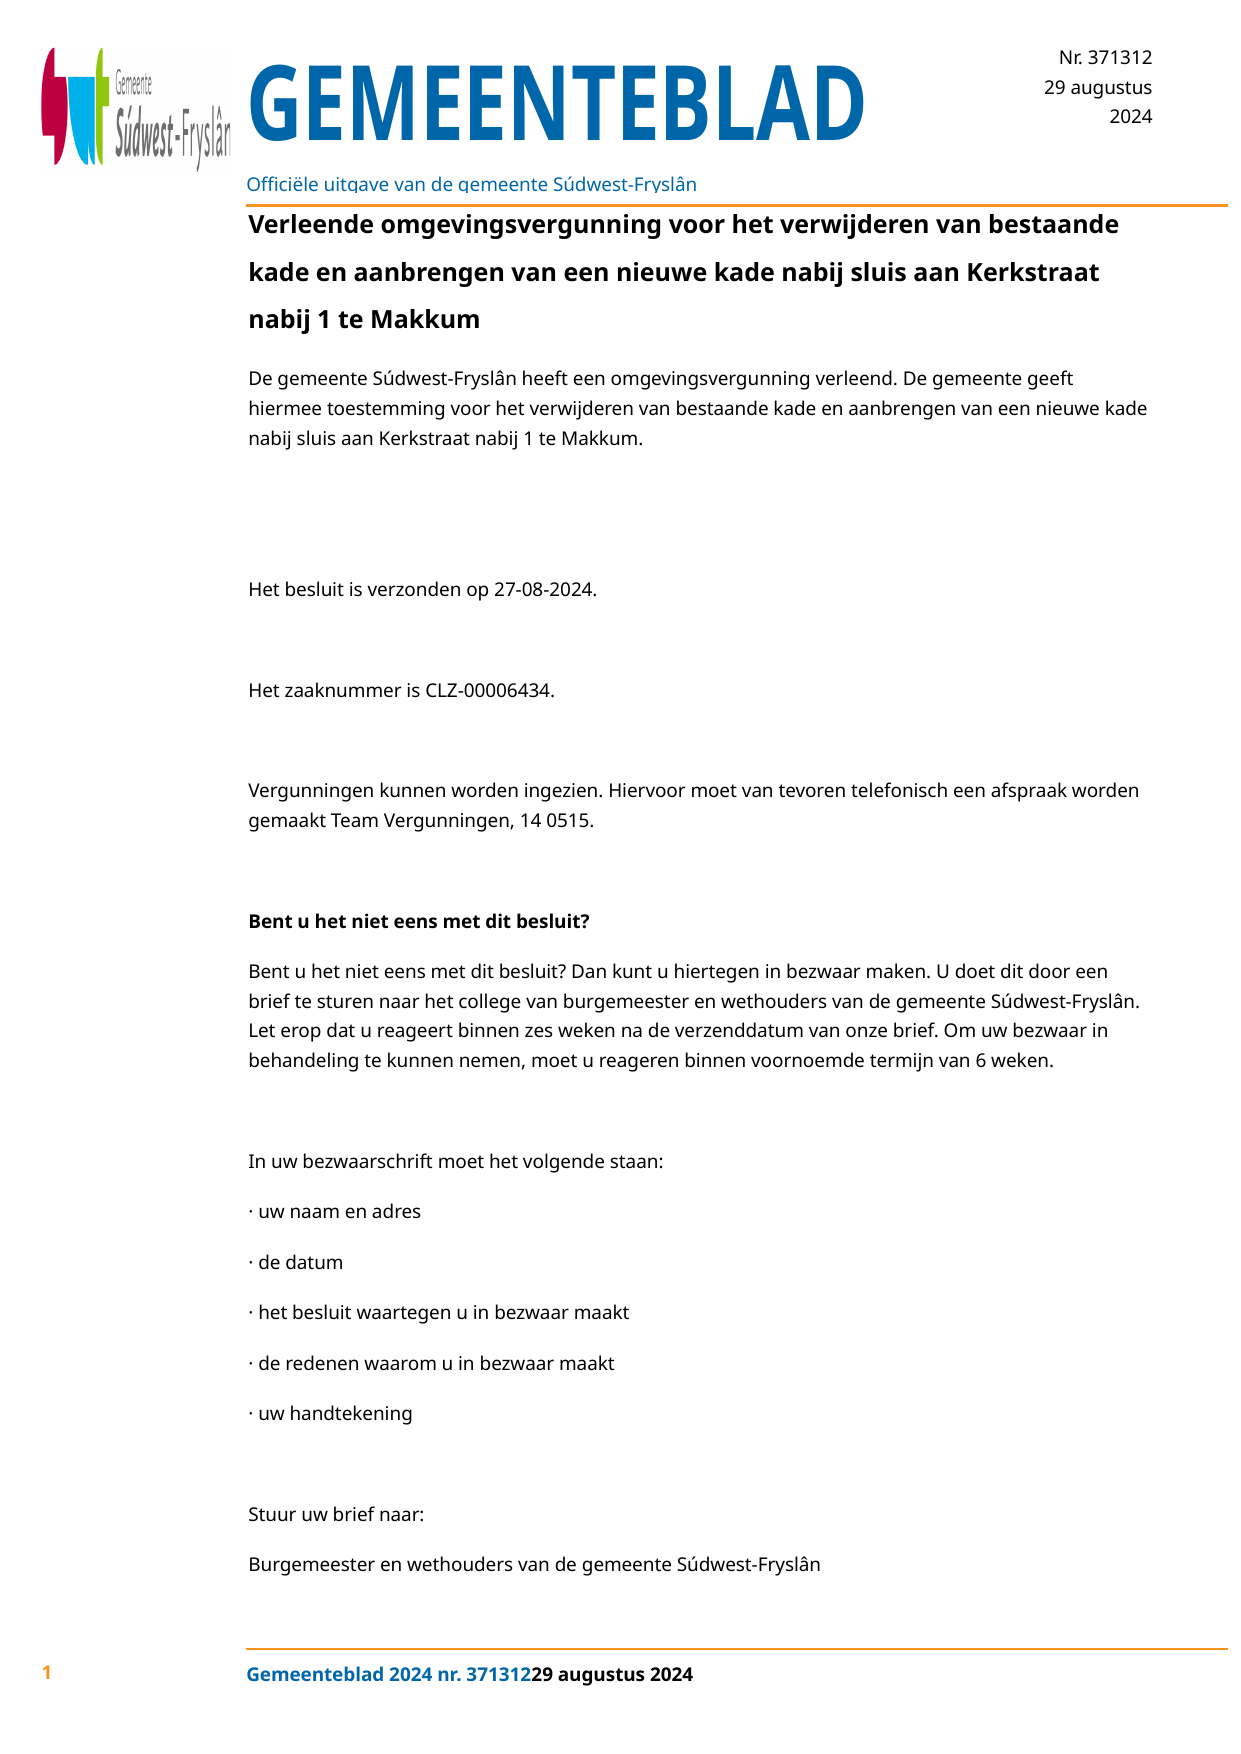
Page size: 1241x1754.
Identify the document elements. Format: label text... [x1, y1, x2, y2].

text · het besluit waartegen u in bezwaar maakt [248, 1299, 1152, 1325]
text De gemeente Súdwest-Fryslân heeft een omgevingsvergunning verleend. De gemeente geeft hiermee toestemming voor het verwijderen van bestaande kade en aanbrengen van een nieuwe kade nabij sluis aan Kerkstraat nabij 1 te Makkum. [248, 366, 1152, 450]
text · de datum [248, 1249, 1152, 1274]
text Stuur uw brief naar: [248, 1501, 1152, 1527]
text Bent u het niet eens met dit besluit? Dan kunt u hiertegen in bezwaar maken. U doet dit door een brief te sturen naar het college van burgemeester en wethouders van de gemeente Súdwest-Fryslân. Let erop dat u reageert binnen zes weken na de verzenddatum van onze brief. Om uw bezwaar in behandeling te kunnen nemen, moet u reageren binnen voornoemde termijn van 6 weken. [248, 958, 1152, 1073]
picture [41, 47, 231, 172]
text Vergunningen kunnen worden ingezien. Hiervoor moet van tevoren telefonisch een afspraak worden gemaakt Team Vergunningen, 14 0515. [248, 778, 1152, 833]
text Burgemeester en wethouders van de gemeente Súdwest-Fryslân [248, 1551, 1152, 1577]
text Bent u het niet eens met dit besluit? [248, 908, 1152, 934]
text · de redenen waarom u in bezwaar maakt [248, 1350, 1152, 1375]
text Het besluit is verzonden op 27-08-2024. [248, 576, 1152, 602]
text Het zaaknummer is CLZ-00006434. [248, 677, 1152, 702]
text · uw naam en adres [248, 1198, 1152, 1224]
text In uw bezwaarschrift moet het volgende staan: [248, 1148, 1152, 1174]
text · uw handtekening [248, 1400, 1152, 1426]
text Verleende omgevingsvergunning voor het verwijderen van bestaande kade en aanbrengen van een nieuwe kade nabij sluis aan Kerkstraat nabij 1 te Makkum [248, 207, 1152, 336]
